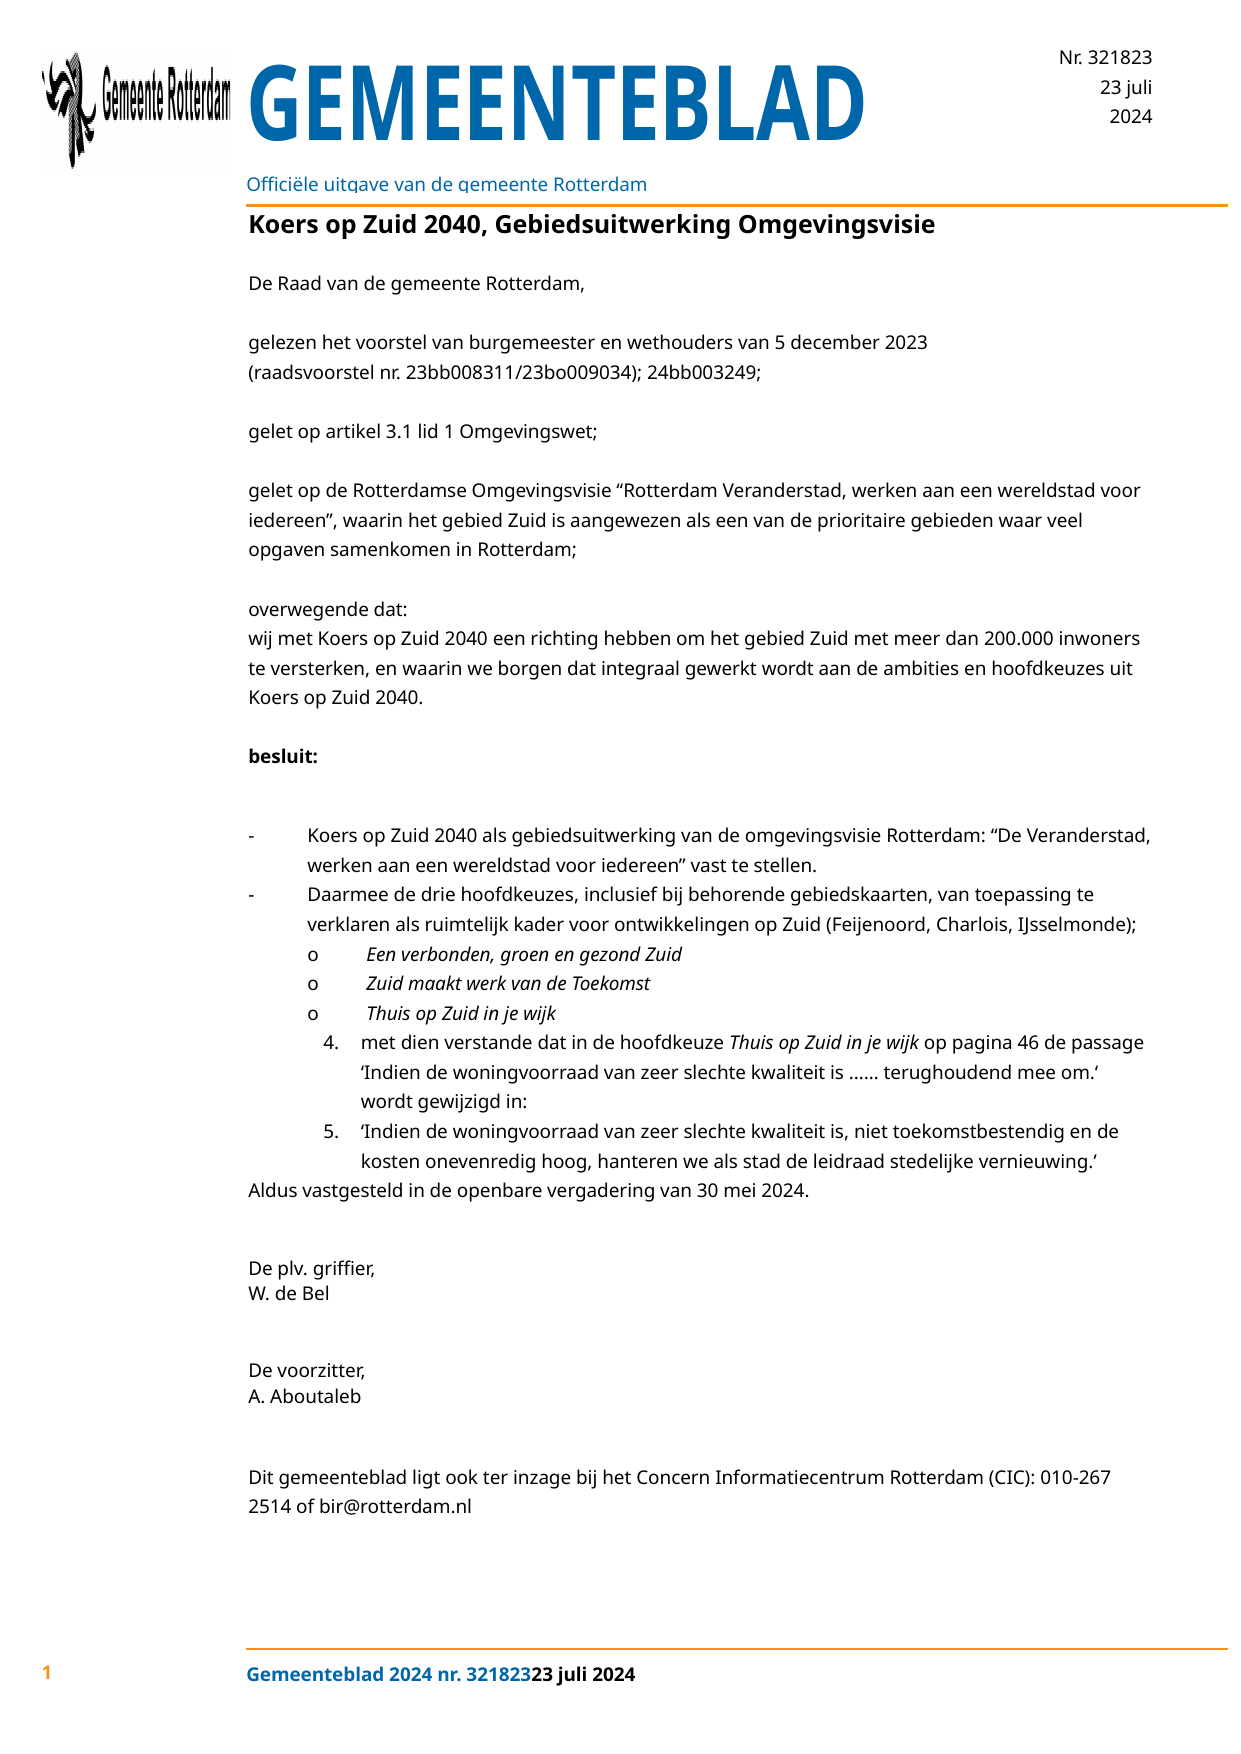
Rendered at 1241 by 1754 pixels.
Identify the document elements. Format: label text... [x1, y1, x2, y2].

text W. de Bel [248, 1280, 1152, 1306]
list Daarmee de drie hoofdkeuzes, inclusief bij behorende gebiedskaarten, van toepassing te verklaren als ruimtelijk kader voor ontwikkelingen op Zuid (Feijenoord, Charlois, IJsselmonde); [248, 882, 1152, 937]
list Een verbonden, groen en gezond Zuid [307, 941, 1152, 967]
text gelet op artikel 3.1 lid 1 Omgevingswet; [248, 418, 1152, 444]
text gelet op de Rotterdamse Omgevingsvisie “Rotterdam Veranderstad, werken aan een wereldstad voor iedereen”, waarin het gebied Zuid is aangewezen als een van de prioritaire gebieden waar veel opgaven samenkomen in Rotterdam; [248, 477, 1152, 562]
list met dien verstande dat in de hoofdkeuze Thuis op Zuid in je wijk op pagina 46 de passage ‘Indien de woningvoorraad van zeer slechte kwaliteit is …… terughoudend mee om.‘ wordt gewijzigd in: [323, 1029, 1152, 1114]
text A. Aboutaleb [248, 1383, 1152, 1409]
list Koers op Zuid 2040 als gebiedsuitwerking van de omgevingsvisie Rotterdam: “De Veranderstad, werken aan een wereldstad voor iedereen” vast te stellen. [248, 822, 1152, 878]
text wij met Koers op Zuid 2040 een richting hebben om het gebied Zuid met meer dan 200.000 inwoners te versterken, en waarin we borgen dat integraal gewerkt wordt aan de ambities en hoofdkeuzes uit Koers op Zuid 2040. [248, 625, 1152, 710]
text gelezen het voorstel van burgemeester en wethouders van 5 december 2023 [248, 329, 1152, 355]
list Thuis op Zuid in je wijk [307, 1000, 1152, 1026]
picture [41, 47, 231, 172]
text Koers op Zuid 2040, Gebiedsuitwerking Omgevingsvisie [248, 207, 1152, 241]
text De Raad van de gemeente Rotterdam, [248, 270, 1152, 296]
text besluit: [248, 744, 1152, 769]
text Dit gemeenteblad ligt ook ter inzage bij het Concern Informatiecentrum Rotterdam (CIC): 010-267 2514 of bir@rotterdam.nl [248, 1464, 1152, 1519]
text (raadsvoorstel nr. 23bb008311/23bo009034); 24bb003249; [248, 359, 1152, 385]
text De plv. griffier, [248, 1255, 1152, 1280]
list ‘Indien de woningvoorraad van zeer slechte kwaliteit is, niet toekomstbestendig en de kosten onevenredig hoog, hanteren we als stad de leidraad stedelijke vernieuwing.’ [323, 1118, 1152, 1174]
text De voorzitter, [248, 1358, 1152, 1383]
text Aldus vastgesteld in de openbare vergadering van 30 mei 2024. [248, 1177, 1152, 1203]
text overwegende dat: [248, 596, 1152, 621]
list Zuid maakt werk van de Toekomst [307, 970, 1152, 996]
